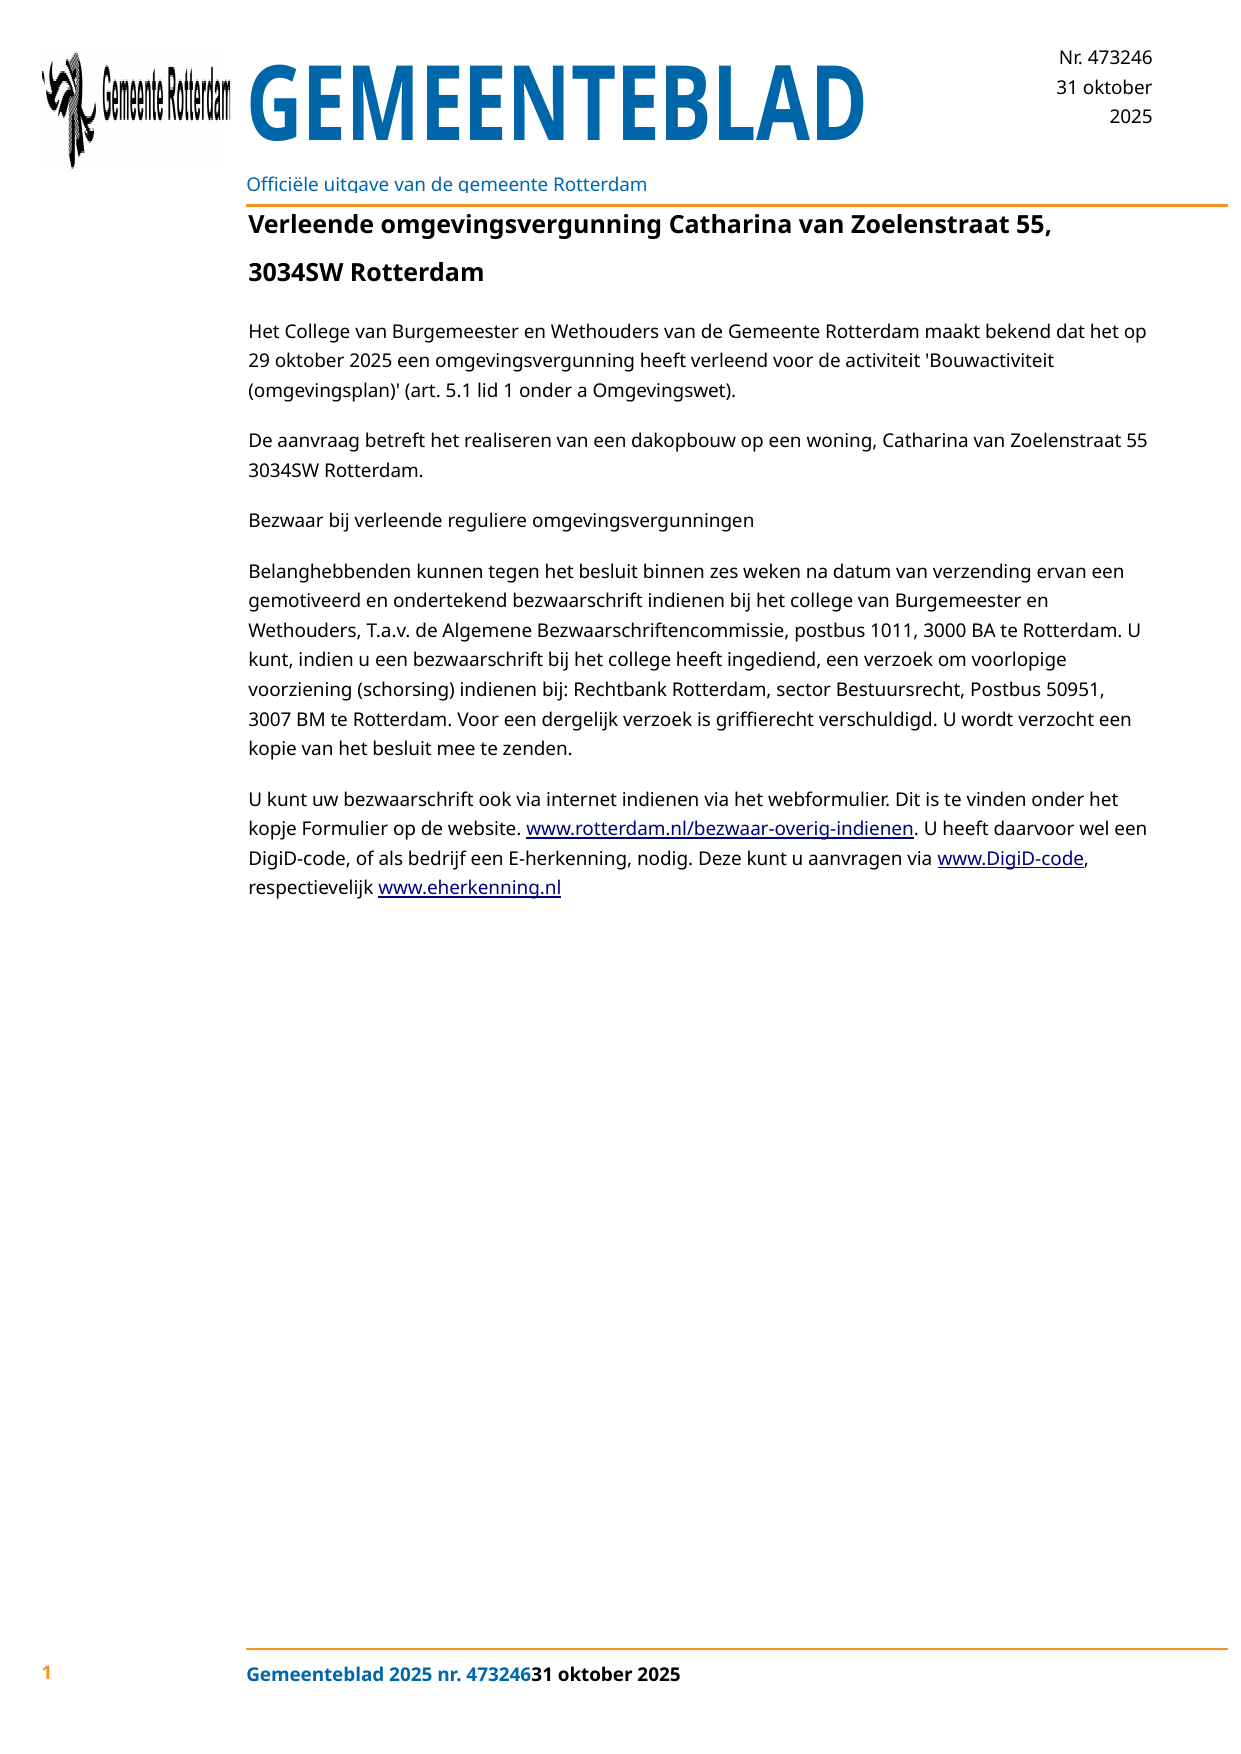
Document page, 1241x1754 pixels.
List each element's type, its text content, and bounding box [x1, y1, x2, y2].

text Verleende omgevingsvergunning Catharina van Zoelenstraat 55, 3034SW Rotterdam [248, 207, 1152, 288]
text Belanghebbenden kunnen tegen het besluit binnen zes weken na datum van verzending ervan een gemotiveerd en ondertekend bezwaarschrift indienen bij het college van Burgemeester en Wethouders, T.a.v. de Algemene Bezwaarschriftencommissie, postbus 1011, 3000 BA te Rotterdam. U kunt, indien u een bezwaarschrift bij het college heeft ingediend, een verzoek om voorlopige voorziening (schorsing) indienen bij: Rechtbank Rotterdam, sector Bestuursrecht, Postbus 50951, 3007 BM te Rotterdam. Voor een dergelijk verzoek is griffierecht verschuldigd. U wordt verzocht een kopie van het besluit mee te zenden. [248, 558, 1152, 761]
text De aanvraag betreft het realiseren van een dakopbouw op een woning, Catharina van Zoelenstraat 55 3034SW Rotterdam. [248, 427, 1152, 483]
text Het College van Burgemeester en Wethouders van de Gemeente Rotterdam maakt bekend dat het op 29 oktober 2025 een omgevingsvergunning heeft verleend voor de activiteit 'Bouwactiviteit (omgevingsplan)' (art. 5.1 lid 1 onder a Omgevingswet). [248, 318, 1152, 403]
text Bezwaar bij verleende reguliere omgevingsvergunningen [248, 507, 1152, 533]
picture [41, 47, 231, 172]
text U kunt uw bezwaarschrift ook via internet indienen via het webformulier. Dit is te vinden onder het kopje Formulier op de website. www.rotterdam.nl/bezwaar-overig-indienen. U heeft daarvoor wel een DigiD-code, of als bedrijf een E-herkenning, nodig. Deze kunt u aanvragen via www.DigiD-code, respectievelijk www.eherkenning.nl [248, 786, 1152, 900]
